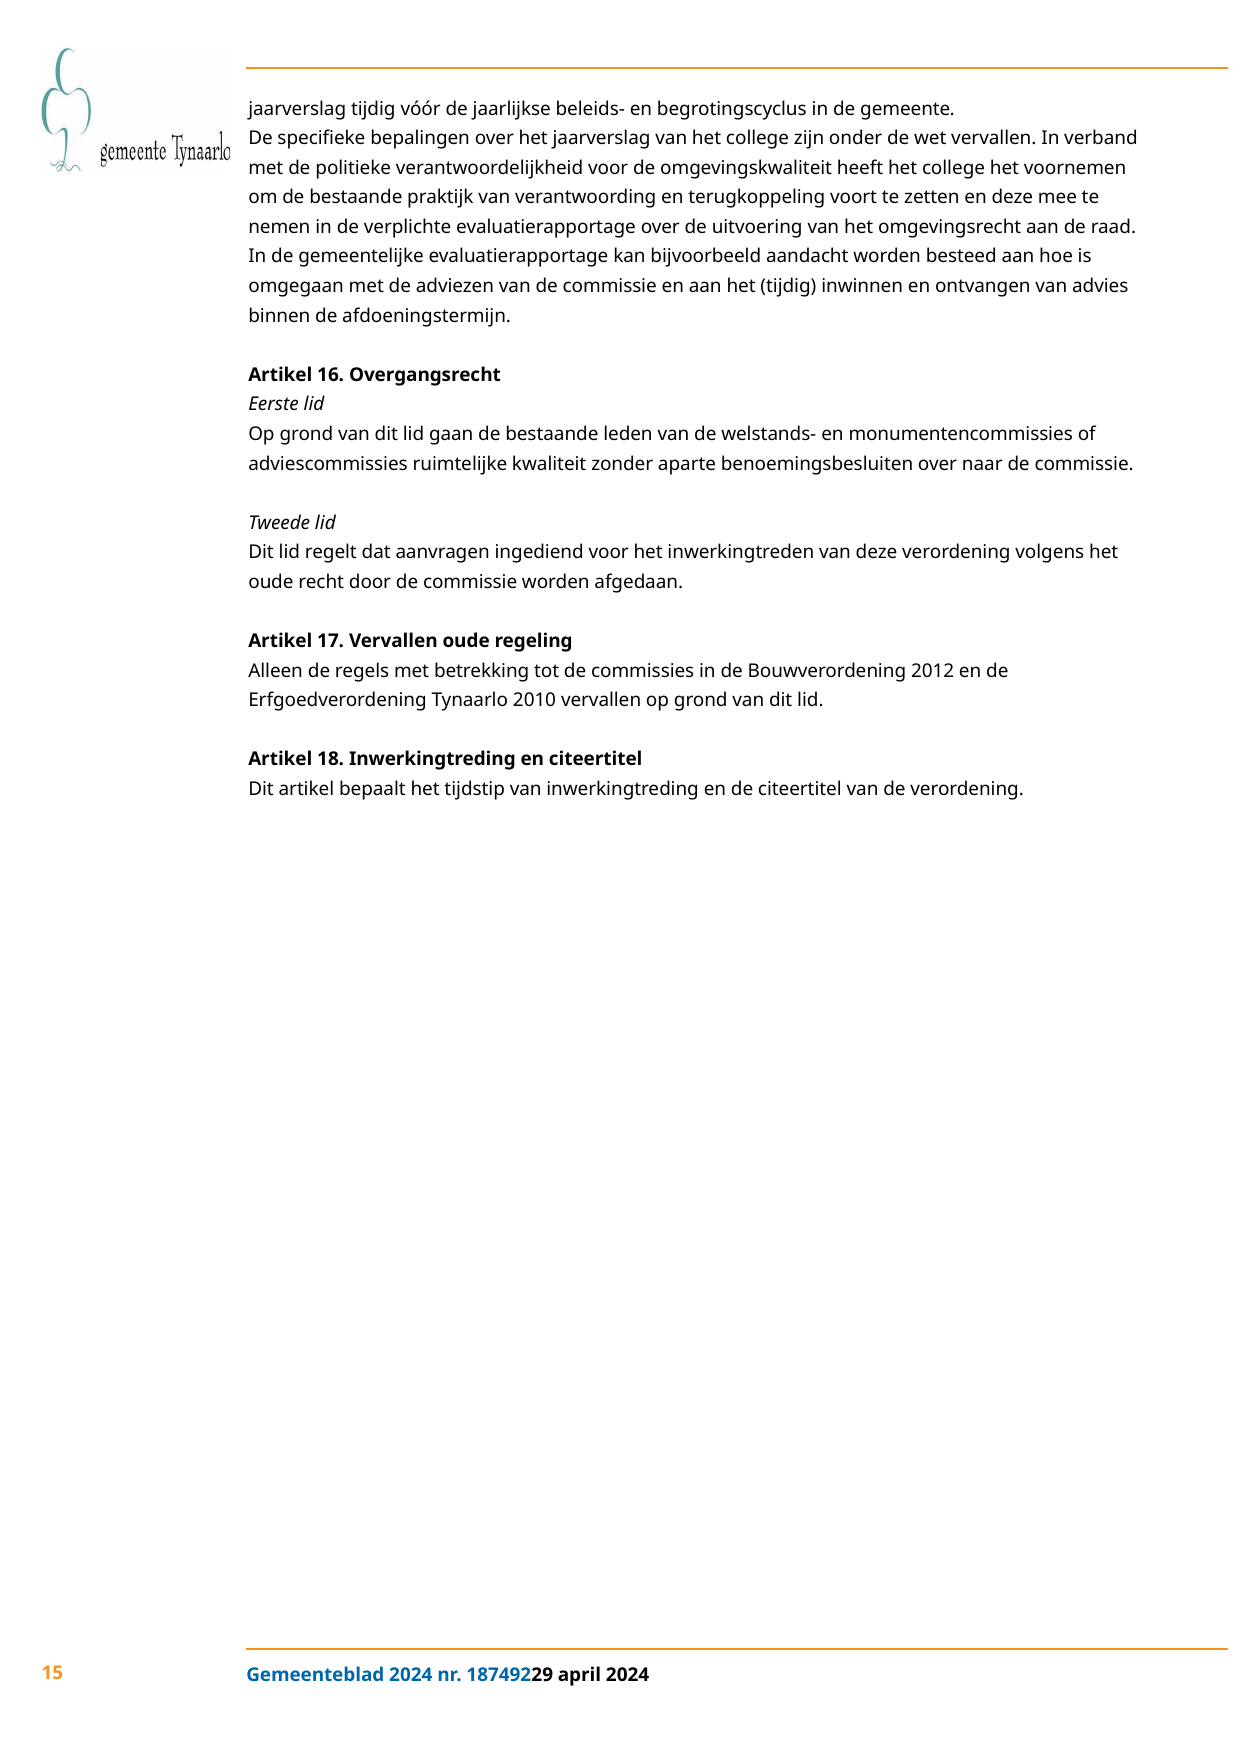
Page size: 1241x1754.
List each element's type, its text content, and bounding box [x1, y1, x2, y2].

text Artikel 18. Inwerkingtreding en citeertitel [248, 746, 1152, 771]
picture [41, 47, 231, 172]
text De specifieke bepalingen over het jaarverslag van het college zijn onder de wet vervallen. In verband met de politieke verantwoordelijkheid voor de omgevingskwaliteit heeft het college het voornemen om de bestaande praktijk van verantwoording en terugkoppeling voort te zetten en deze mee te nemen in de verplichte evaluatierapportage over de uitvoering van het omgevingsrecht aan de raad. In de gemeentelijke evaluatierapportage kan bijvoorbeeld aandacht worden besteed aan hoe is omgegaan met de adviezen van de commissie en aan het (tijdig) inwinnen en ontvangen van advies binnen de afdoeningstermijn. [248, 124, 1152, 328]
text jaarverslag tijdig vóór de jaarlijkse beleids- en begrotingscyclus in de gemeente. [248, 95, 1152, 121]
text Dit artikel bepaalt het tijdstip van inwerkingtreding en de citeertitel van de verordening. [248, 775, 1152, 801]
text Tweede lid [248, 509, 1152, 535]
text Artikel 17. Vervallen oude regeling [248, 627, 1152, 653]
text Eerste lid [248, 391, 1152, 416]
text Op grond van dit lid gaan de bestaande leden van de welstands- en monumentencommissies of adviescommissies ruimtelijke kwaliteit zonder aparte benoemingsbesluiten over naar de commissie. [248, 420, 1152, 476]
text Artikel 16. Overgangsrecht [248, 361, 1152, 387]
text Alleen de regels met betrekking tot de commissies in de Bouwverordening 2012 en de Erfgoedverordening Tynaarlo 2010 vervallen op grond van dit lid. [248, 657, 1152, 712]
text Dit lid regelt dat aanvragen ingediend voor het inwerkingtreden van deze verordening volgens het oude recht door de commissie worden afgedaan. [248, 538, 1152, 594]
